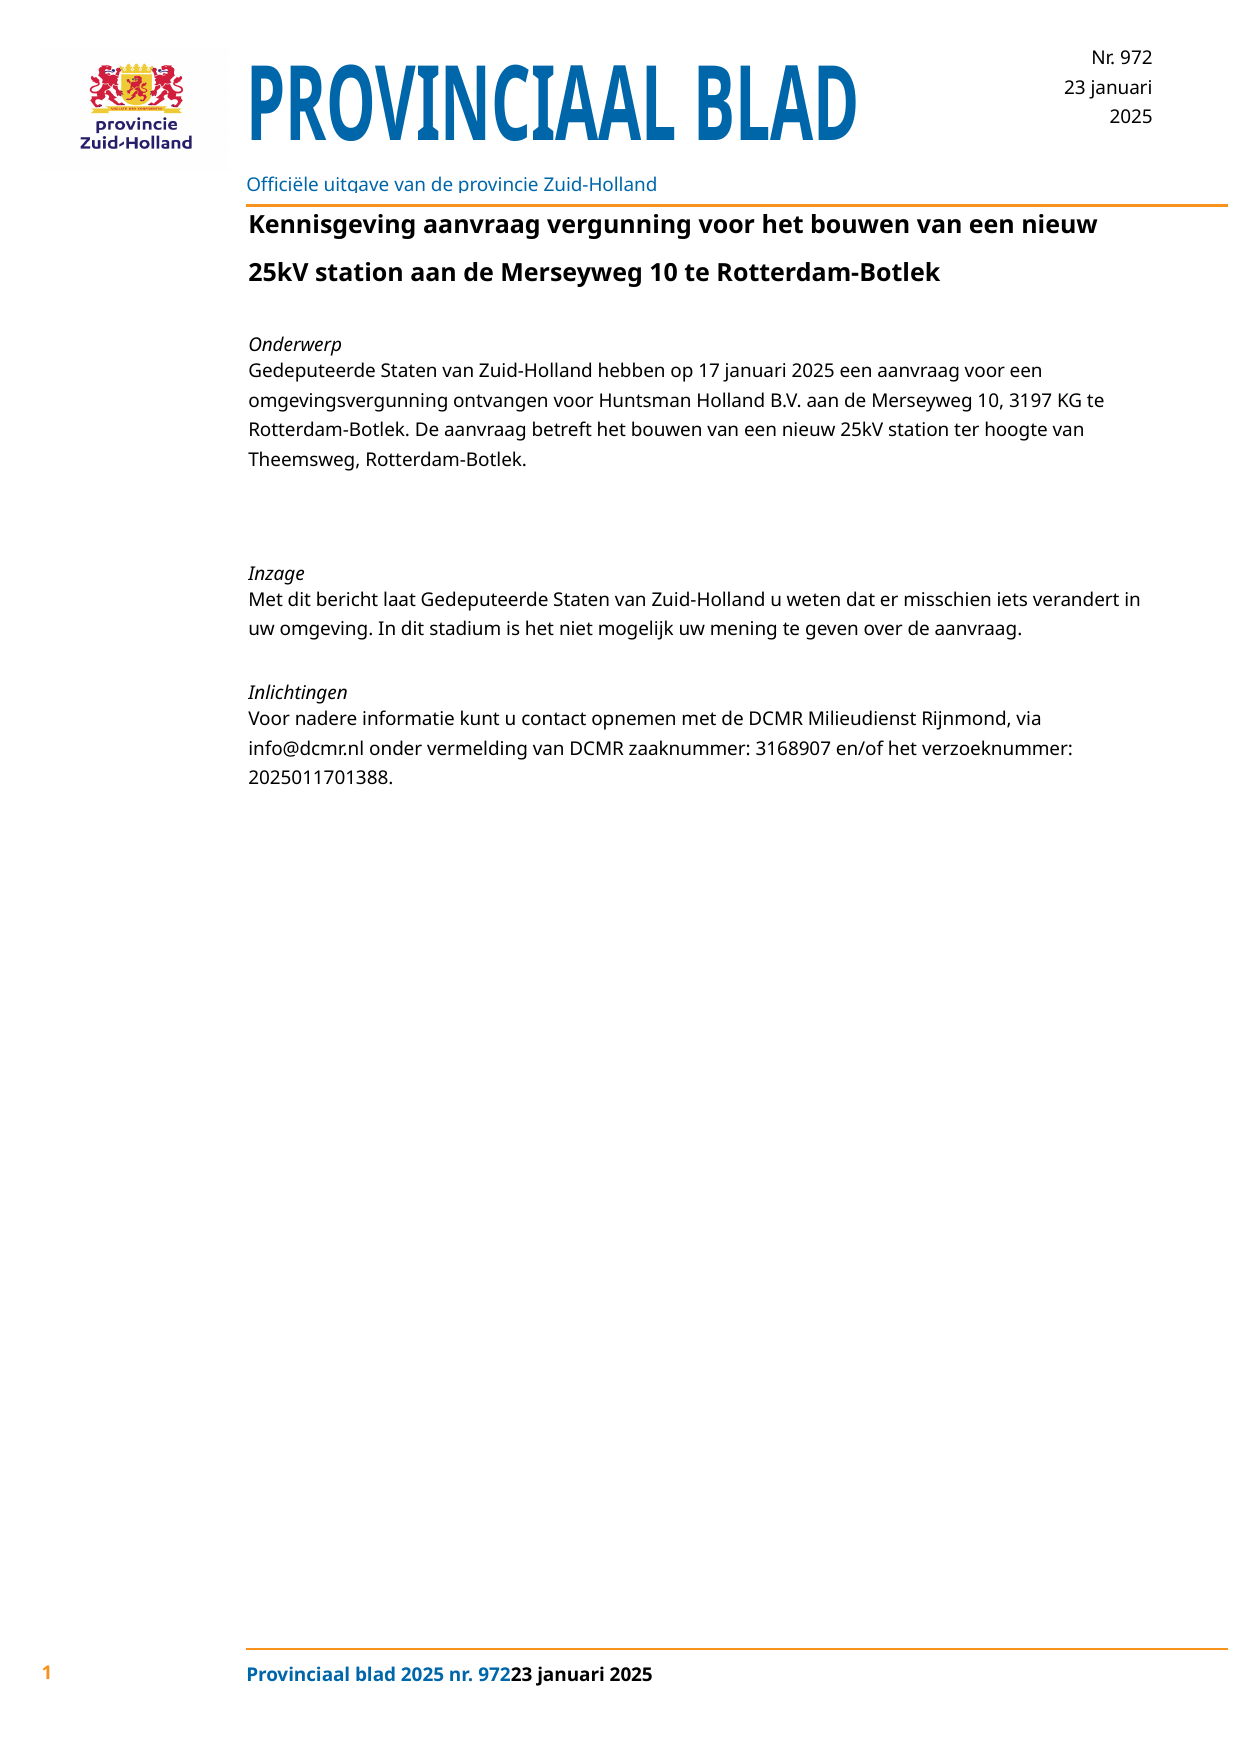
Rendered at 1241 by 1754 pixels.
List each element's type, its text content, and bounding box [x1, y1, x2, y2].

text Kennisgeving aanvraag vergunning voor het bouwen van een nieuw 25kV station aan de Merseyweg 10 te Rotterdam-Botlek [248, 207, 1152, 288]
text Voor nadere informatie kunt u contact opnemen met de DCMR Milieudienst Rijnmond, via info@dcmr.nl onder vermelding van DCMR zaaknummer: 3168907 en/of het verzoeknummer: 2025011701388. [248, 705, 1152, 790]
text Met dit bericht laat Gedeputeerde Staten van Zuid-Holland u weten dat er misschien iets verandert in uw omgeving. In dit stadium is het niet mogelijk uw mening te geven over de aanvraag. [248, 586, 1152, 641]
text Inlichtingen [248, 679, 1152, 705]
picture [41, 47, 231, 172]
text Inzage [248, 560, 1152, 586]
text Gedeputeerde Staten van Zuid-Holland hebben op 17 januari 2025 een aanvraag voor een omgevingsvergunning ontvangen voor Huntsman Holland B.V. aan de Merseyweg 10, 3197 KG te Rotterdam-Botlek. De aanvraag betreft het bouwen van een nieuw 25kV station ter hoogte van Theemsweg, Rotterdam-Botlek. [248, 357, 1152, 472]
text Onderwerp [248, 331, 1152, 357]
